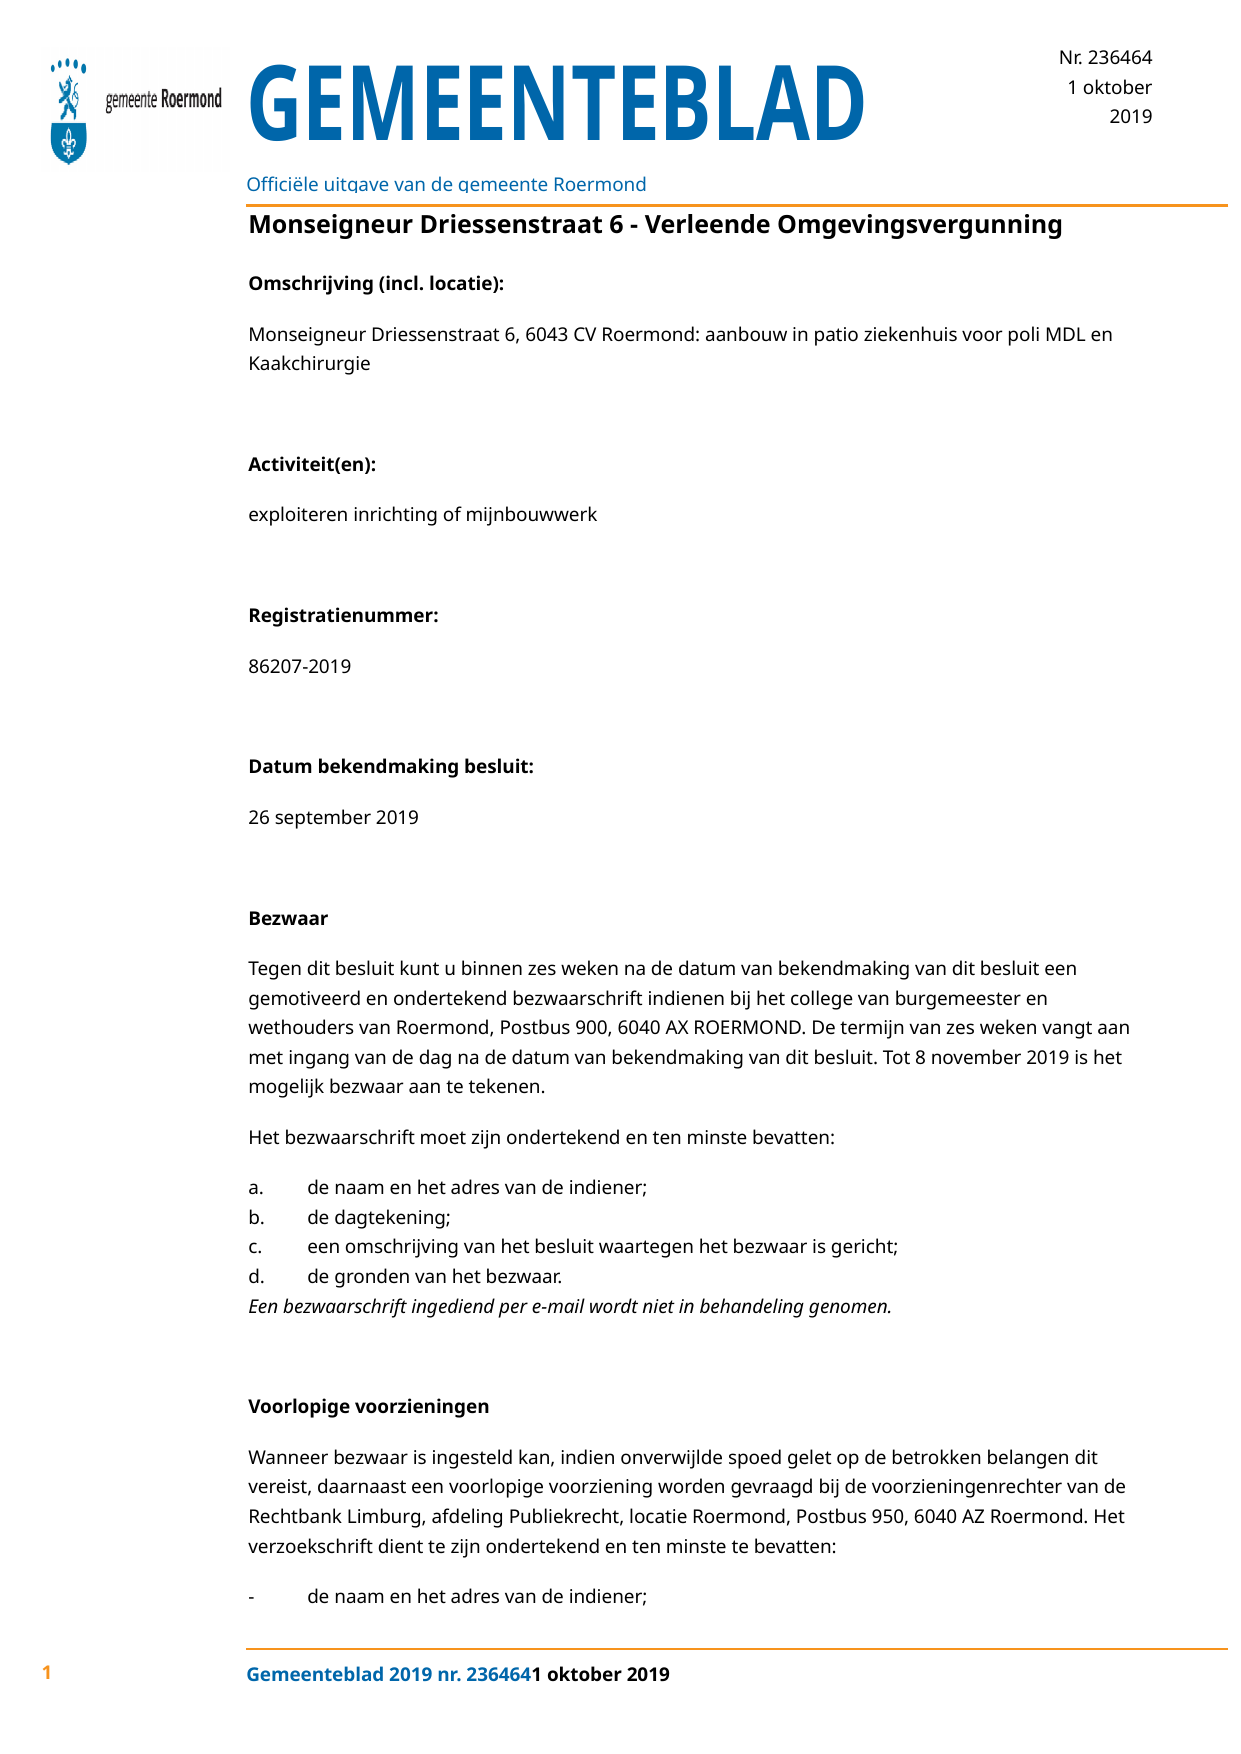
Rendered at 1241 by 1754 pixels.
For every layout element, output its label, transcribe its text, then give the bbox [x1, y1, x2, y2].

picture [41, 47, 231, 172]
text Tegen dit besluit kunt u binnen zes weken na de datum van bekendmaking van dit besluit een gemotiveerd en ondertekend bezwaarschrift indienen bij het college van burgemeester en wethouders van Roermond, Postbus 900, 6040 AX ROERMOND. De termijn van zes weken vangt aan met ingang van de dag na de datum van bekendmaking van dit besluit. Tot 8 november 2019 is het mogelijk bezwaar aan te tekenen. [248, 955, 1152, 1099]
list de gronden van het bezwaar. [248, 1263, 1152, 1289]
list de naam en het adres van de indiener; [248, 1583, 1152, 1609]
text Het bezwaarschrift moet zijn ondertekend en ten minste bevatten: [248, 1124, 1152, 1150]
list de dagtekening; [248, 1204, 1152, 1230]
text Bezwaar [248, 905, 1152, 931]
text 26 september 2019 [248, 804, 1152, 830]
list een omschrijving van het besluit waartegen het bezwaar is gericht; [248, 1234, 1152, 1259]
text exploiteren inrichting of mijnbouwwerk [248, 502, 1152, 527]
text Activiteit(en): [248, 451, 1152, 477]
text Voorlopige voorzieningen [248, 1394, 1152, 1419]
text Datum bekendmaking besluit: [248, 754, 1152, 779]
text Wanneer bezwaar is ingesteld kan, indien onverwijlde spoed gelet op de betrokken belangen dit vereist, daarnaast een voorlopige voorziening worden gevraagd bij de voorzieningenrechter van de Rechtbank Limburg, afdeling Publiekrecht, locatie Roermond, Postbus 950, 6040 AZ Roermond. Het verzoekschrift dient te zijn ondertekend en ten minste te bevatten: [248, 1444, 1152, 1558]
text 86207-2019 [248, 653, 1152, 678]
text Monseigneur Driessenstraat 6, 6043 CV Roermond: aanbouw in patio ziekenhuis voor poli MDL en Kaakchirurgie [248, 321, 1152, 376]
text Een bezwaarschrift ingediend per e-mail wordt niet in behandeling genomen. [248, 1293, 1152, 1318]
text Omschrijving (incl. locatie): [248, 270, 1152, 296]
list de naam en het adres van de indiener; [248, 1174, 1152, 1200]
text Monseigneur Driessenstraat 6 - Verleende Omgevingsvergunning [248, 207, 1152, 241]
text Registratienummer: [248, 602, 1152, 628]
